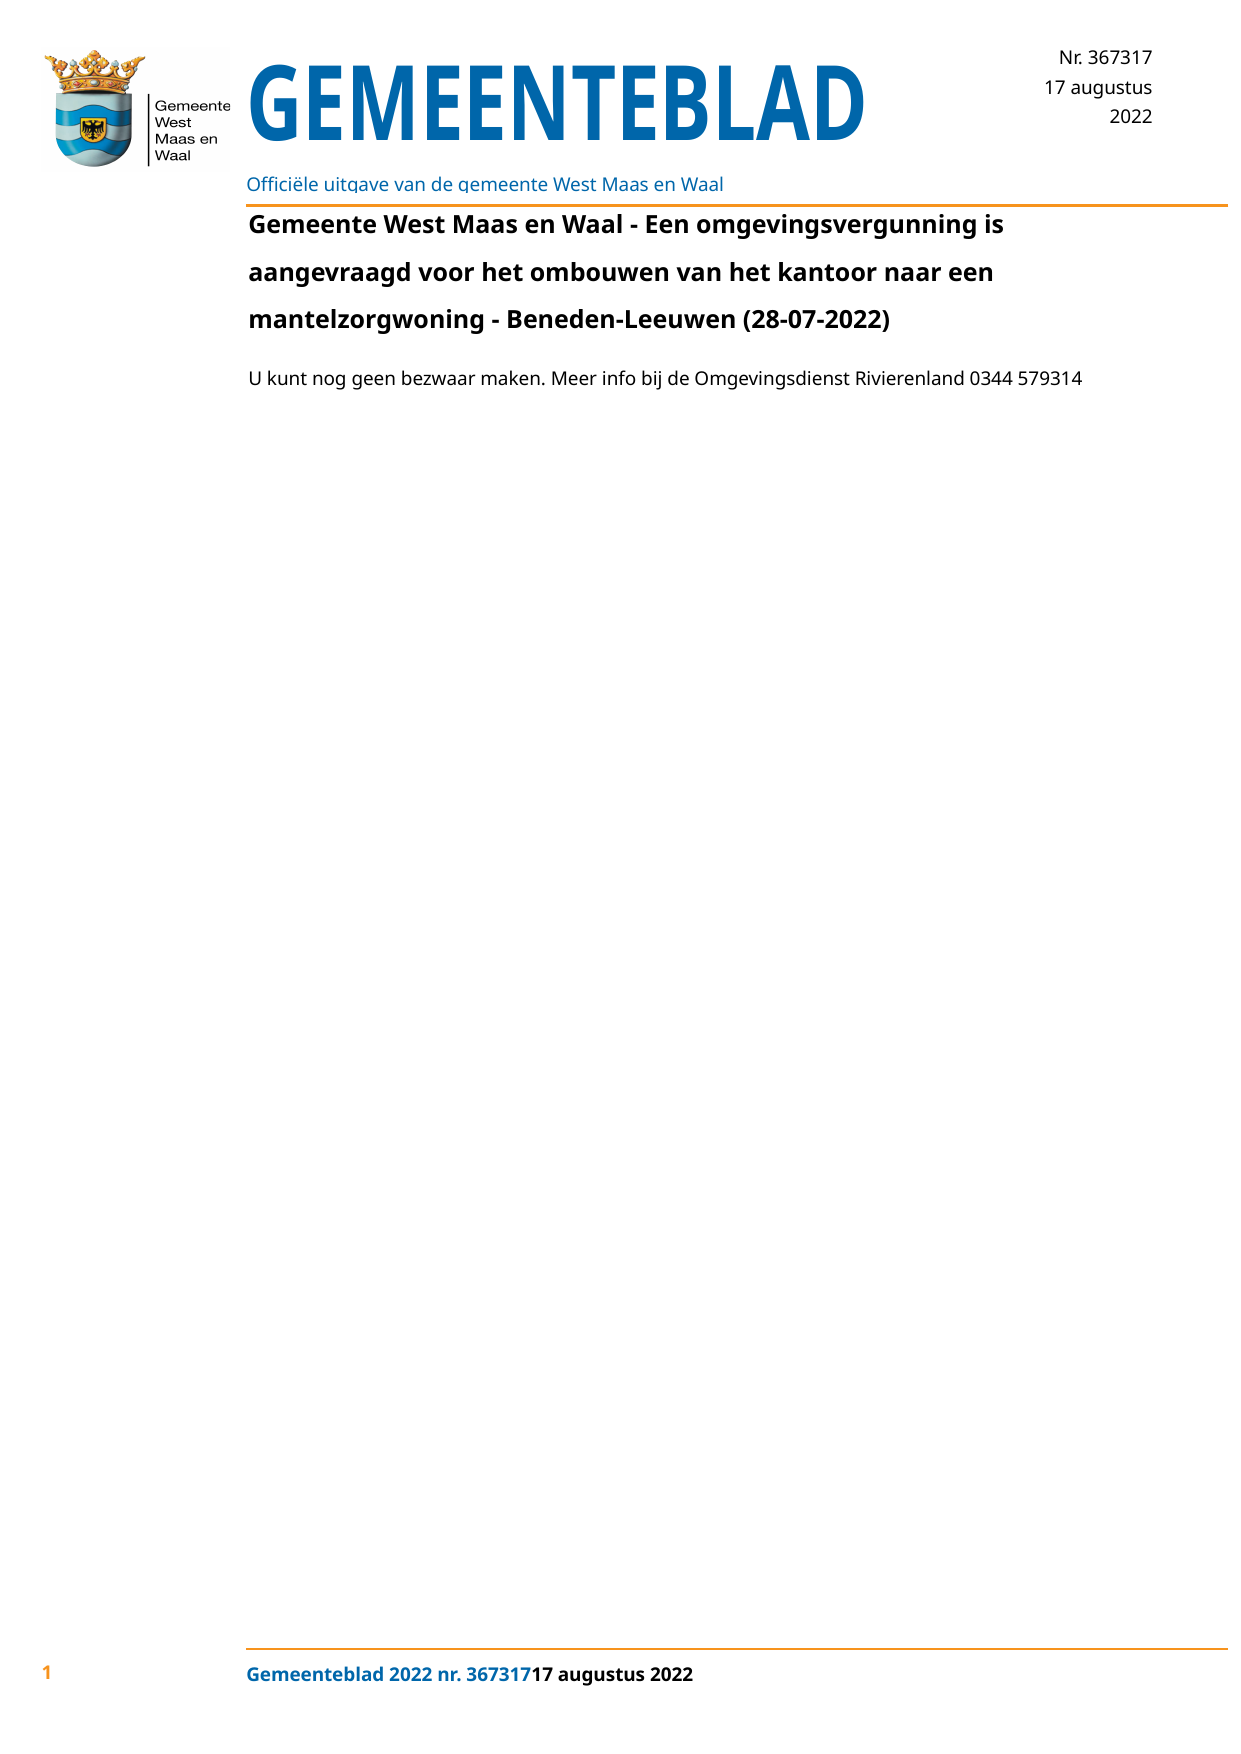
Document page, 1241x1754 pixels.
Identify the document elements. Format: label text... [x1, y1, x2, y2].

text Gemeente West Maas en Waal - Een omgevingsvergunning is aangevraagd voor het ombouwen van het kantoor naar een mantelzorgwoning - Beneden-Leeuwen (28-07-2022) [248, 207, 1152, 336]
picture [41, 47, 231, 172]
text U kunt nog geen bezwaar maken. Meer info bij de Omgevingsdienst Rivierenland 0344 579314 [248, 366, 1152, 391]
